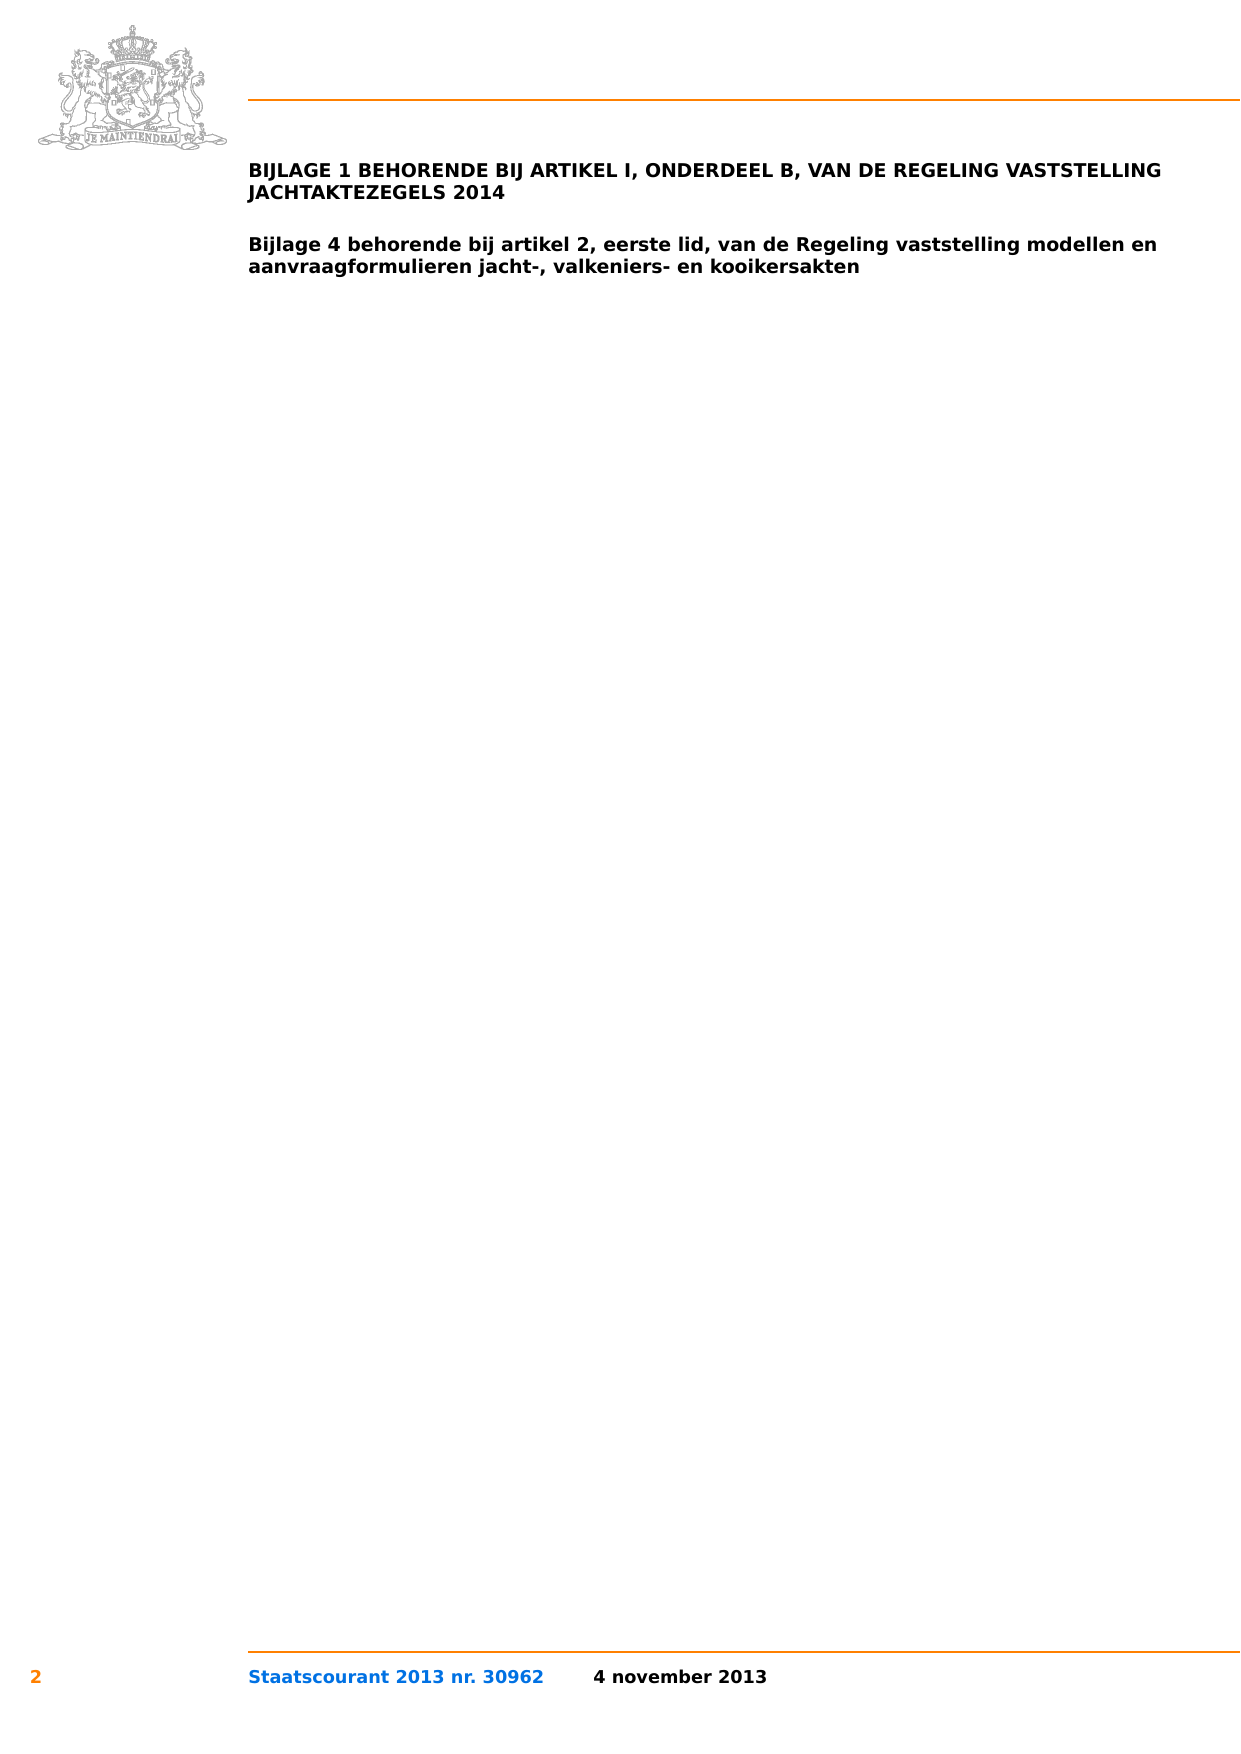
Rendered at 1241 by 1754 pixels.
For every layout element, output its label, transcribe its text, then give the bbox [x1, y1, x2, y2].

subtitle Bijlage 4 behorende bij artikel 2, eerste lid, van de Regeling vaststelling modellen en aanvraagformulieren jacht-, valkeniers- en kooikersakten [248, 234, 1163, 278]
subtitle BIJLAGE 1 BEHORENDE BIJ ARTIKEL I, ONDERDEEL B, VAN DE REGELING VASTSTELLING JACHTAKTEZEGELS 2014 [248, 160, 1163, 204]
picture [38, 25, 227, 150]
